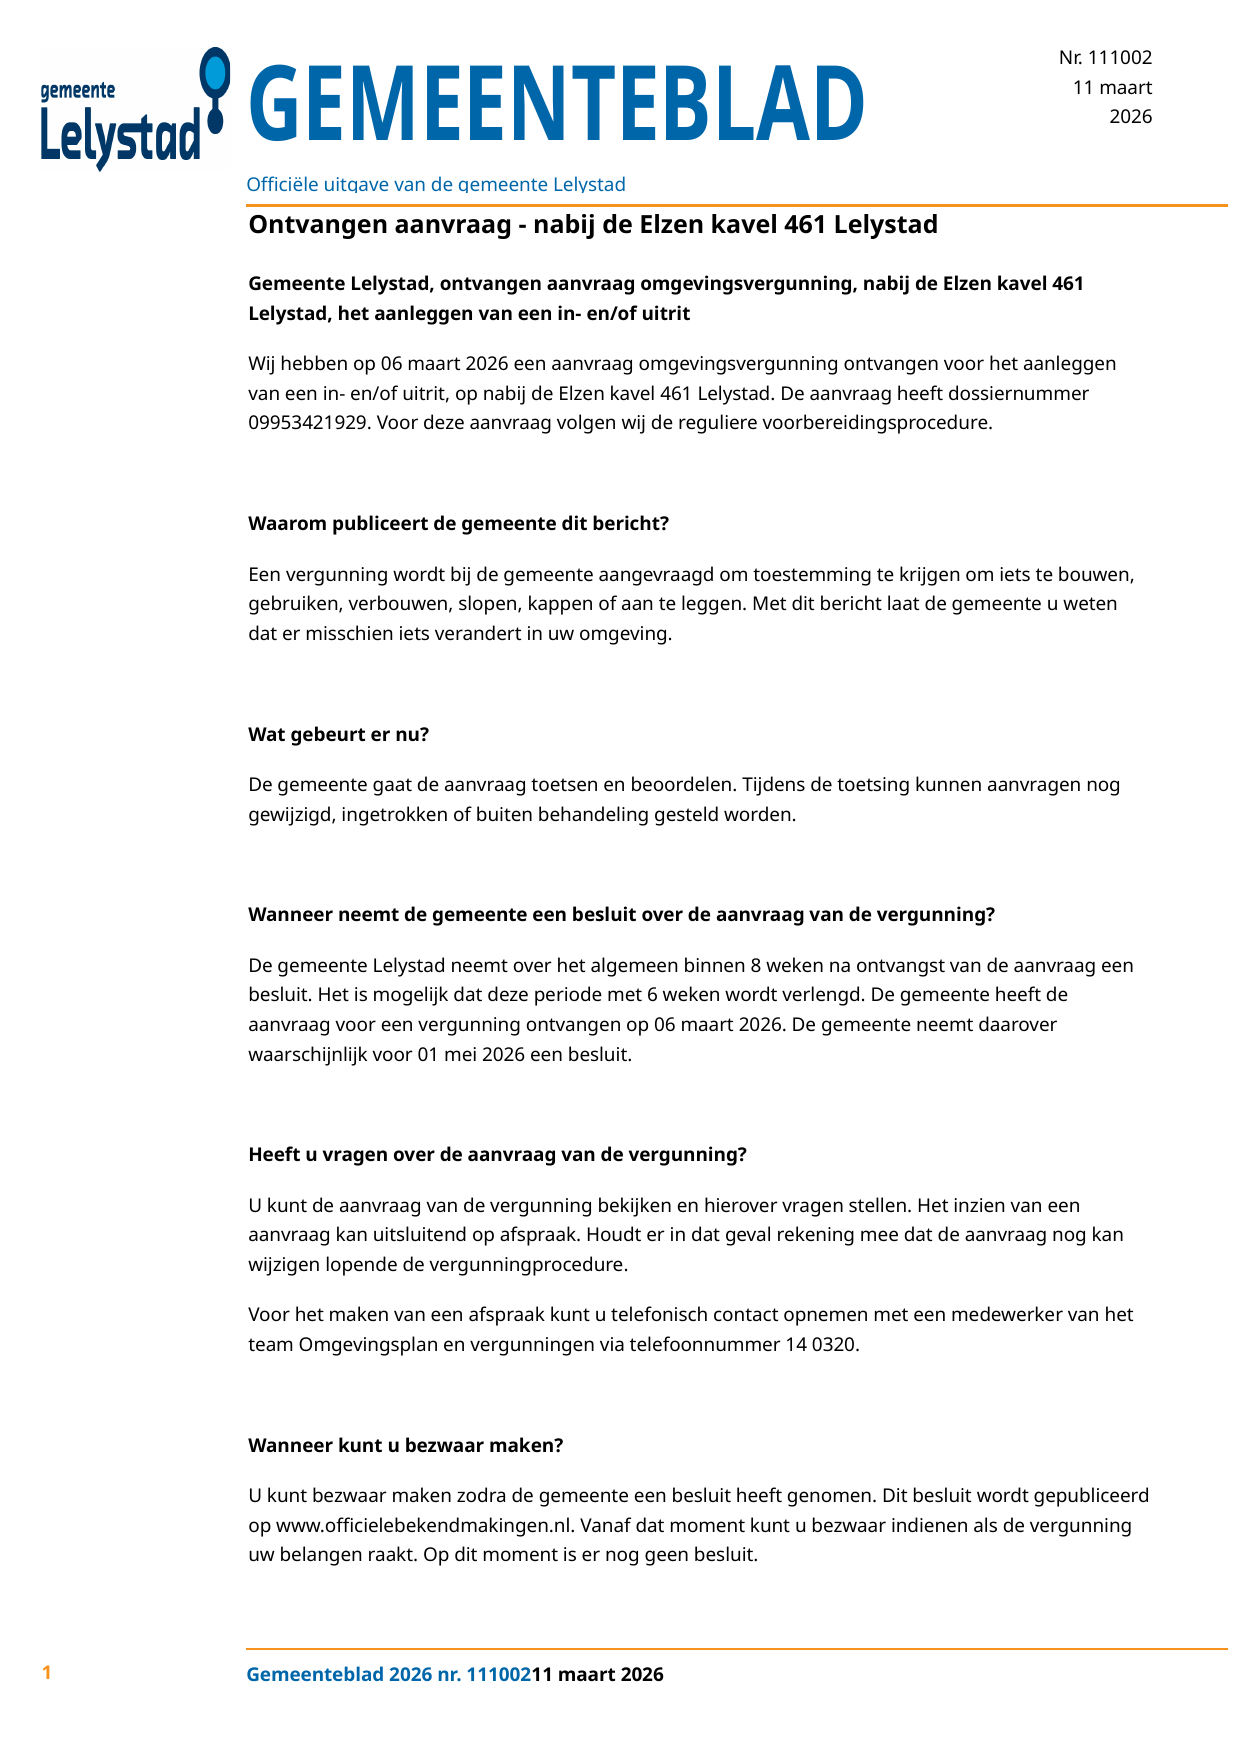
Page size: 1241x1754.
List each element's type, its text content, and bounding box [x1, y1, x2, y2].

text Waarom publiceert de gemeente dit bericht? [248, 510, 1152, 536]
text Voor het maken van een afspraak kunt u telefonisch contact opnemen met een medewerker van het team Omgevingsplan en vergunningen via telefoonnummer 14 0320. [248, 1302, 1152, 1357]
text Wanneer kunt u bezwaar maken? [248, 1432, 1152, 1458]
text Heeft u vragen over de aanvraag van de vergunning? [248, 1142, 1152, 1167]
text U kunt bezwaar maken zodra de gemeente een besluit heeft genomen. Dit besluit wordt gepubliceerd op www.officielebekendmakingen.nl. Vanaf dat moment kunt u bezwaar indienen als de vergunning uw belangen raakt. Op dit moment is er nog geen besluit. [248, 1482, 1152, 1567]
text Een vergunning wordt bij de gemeente aangevraagd om toestemming te krijgen om iets te bouwen, gebruiken, verbouwen, slopen, kappen of aan te leggen. Met dit bericht laat de gemeente u weten dat er misschien iets verandert in uw omgeving. [248, 561, 1152, 646]
text De gemeente Lelystad neemt over het algemeen binnen 8 weken na ontvangst van de aanvraag een besluit. Het is mogelijk dat deze periode met 6 weken wordt verlengd. De gemeente heeft de aanvraag voor een vergunning ontvangen op 06 maart 2026. De gemeente neemt daarover waarschijnlijk voor 01 mei 2026 een besluit. [248, 952, 1152, 1066]
text Ontvangen aanvraag - nabij de Elzen kavel 461 Lelystad [248, 207, 1152, 241]
text Wanneer neemt de gemeente een besluit over de aanvraag van de vergunning? [248, 902, 1152, 927]
text Wat gebeurt er nu? [248, 721, 1152, 746]
text De gemeente gaat de aanvraag toetsen en beoordelen. Tijdens de toetsing kunnen aanvragen nog gewijzigd, ingetrokken of buiten behandeling gesteld worden. [248, 771, 1152, 826]
text Gemeente Lelystad, ontvangen aanvraag omgevingsvergunning, nabij de Elzen kavel 461 Lelystad, het aanleggen van een in- en/of uitrit [248, 270, 1152, 326]
text Wij hebben op 06 maart 2026 een aanvraag omgevingsvergunning ontvangen voor het aanleggen van een in- en/of uitrit, op nabij de Elzen kavel 461 Lelystad. De aanvraag heeft dossiernummer 09953421929. Voor deze aanvraag volgen wij de reguliere voorbereidingsprocedure. [248, 350, 1152, 435]
picture [41, 47, 231, 172]
text U kunt de aanvraag van de vergunning bekijken en hierover vragen stellen. Het inzien van een aanvraag kan uitsluitend op afspraak. Houdt er in dat geval rekening mee dat de aanvraag nog kan wijzigen lopende de vergunningprocedure. [248, 1192, 1152, 1277]
